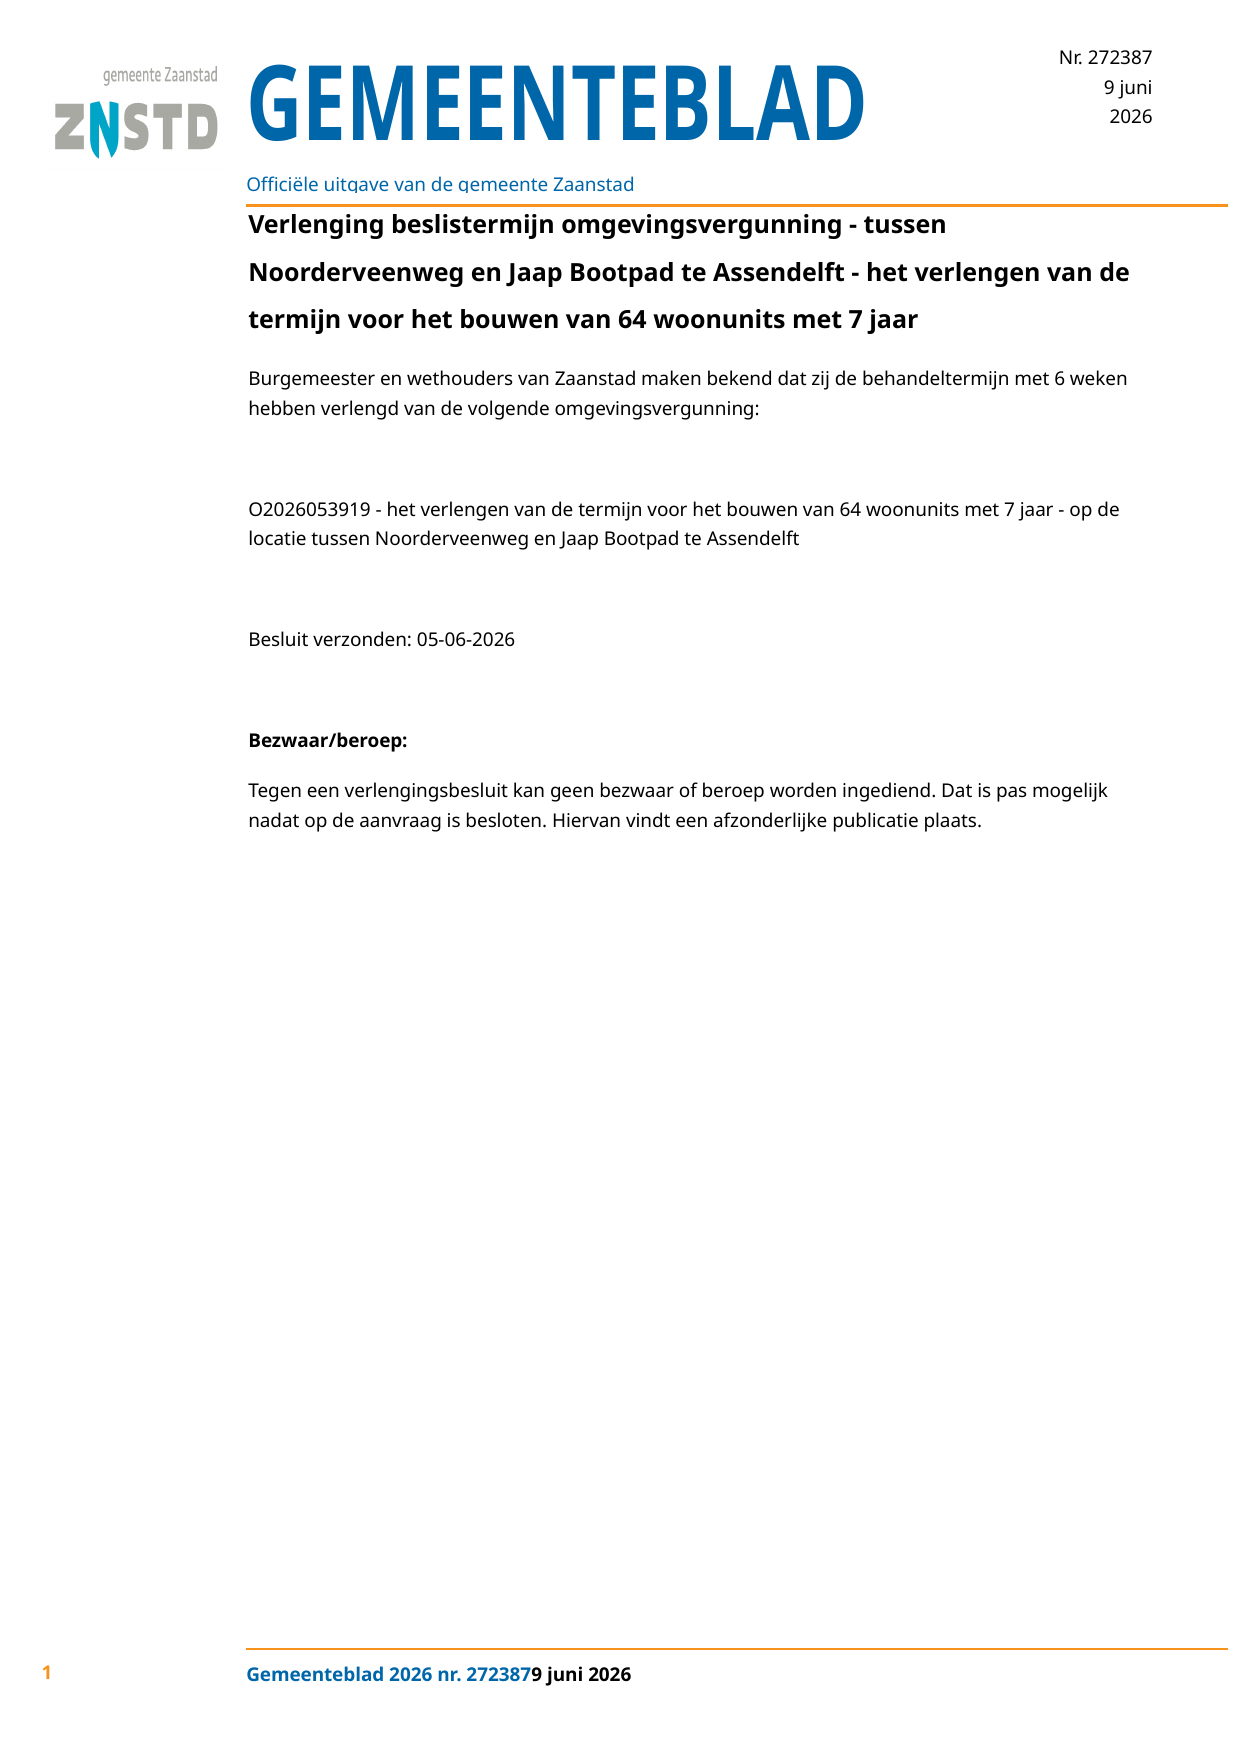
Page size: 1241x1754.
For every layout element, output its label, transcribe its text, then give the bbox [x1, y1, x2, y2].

text O2026053919 - het verlengen van de termijn voor het bouwen van 64 woonunits met 7 jaar - op de locatie tussen Noorderveenweg en Jaap Bootpad te Assendelft [248, 496, 1152, 551]
text Besluit verzonden: 05-06-2026 [248, 626, 1152, 652]
text Verlenging beslistermijn omgevingsvergunning - tussen Noorderveenweg en Jaap Bootpad te Assendelft - het verlengen van de termijn voor het bouwen van 64 woonunits met 7 jaar [248, 207, 1152, 336]
text Burgemeester en wethouders van Zaanstad maken bekend dat zij de behandeltermijn met 6 weken hebben verlengd van de volgende omgevingsvergunning: [248, 366, 1152, 421]
picture [41, 47, 231, 172]
text Bezwaar/beroep: [248, 727, 1152, 753]
text Tegen een verlengingsbesluit kan geen bezwaar of beroep worden ingediend. Dat is pas mogelijk nadat op de aanvraag is besloten. Hiervan vindt een afzonderlijke publicatie plaats. [248, 778, 1152, 833]
